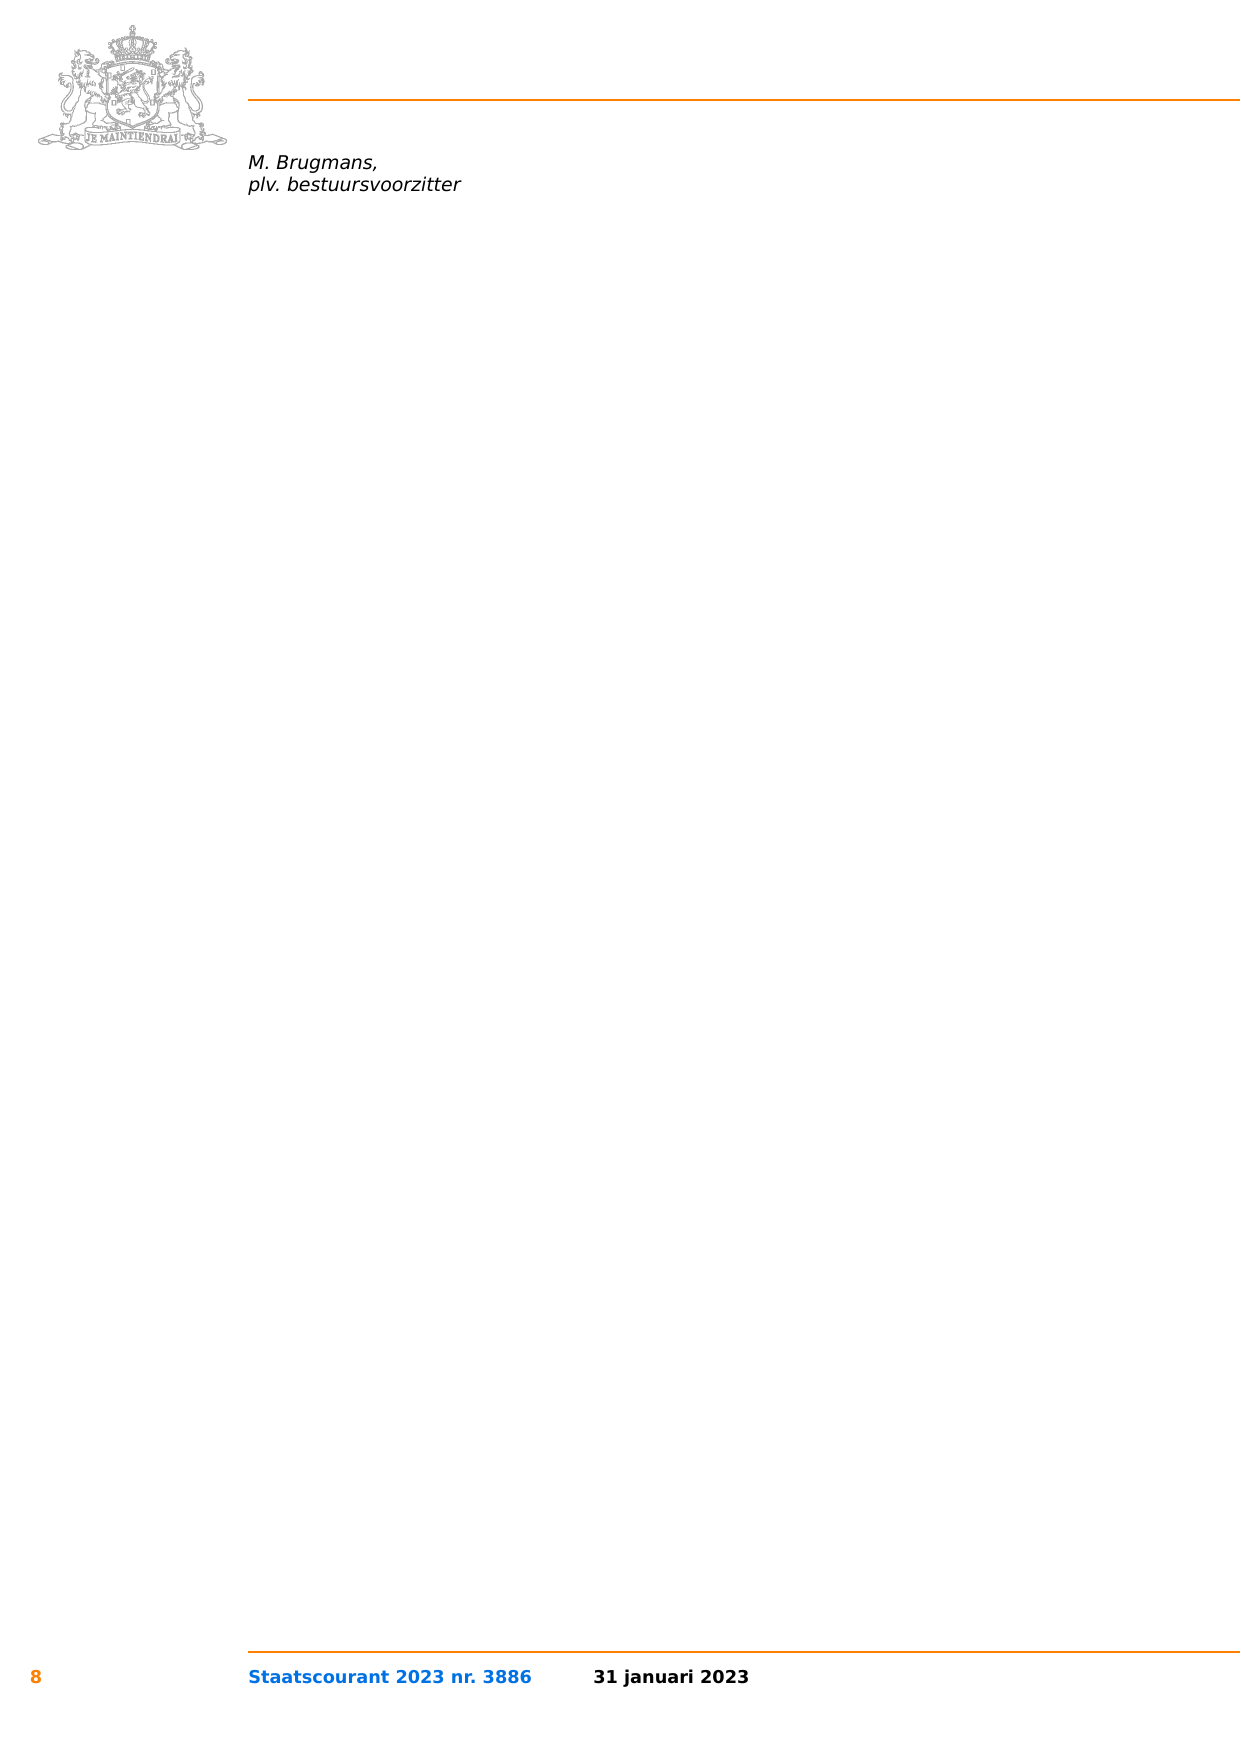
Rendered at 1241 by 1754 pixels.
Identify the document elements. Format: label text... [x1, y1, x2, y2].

picture [38, 25, 227, 150]
text M. Brugmans, plv. bestuursvoorzitter [248, 130, 1163, 196]
